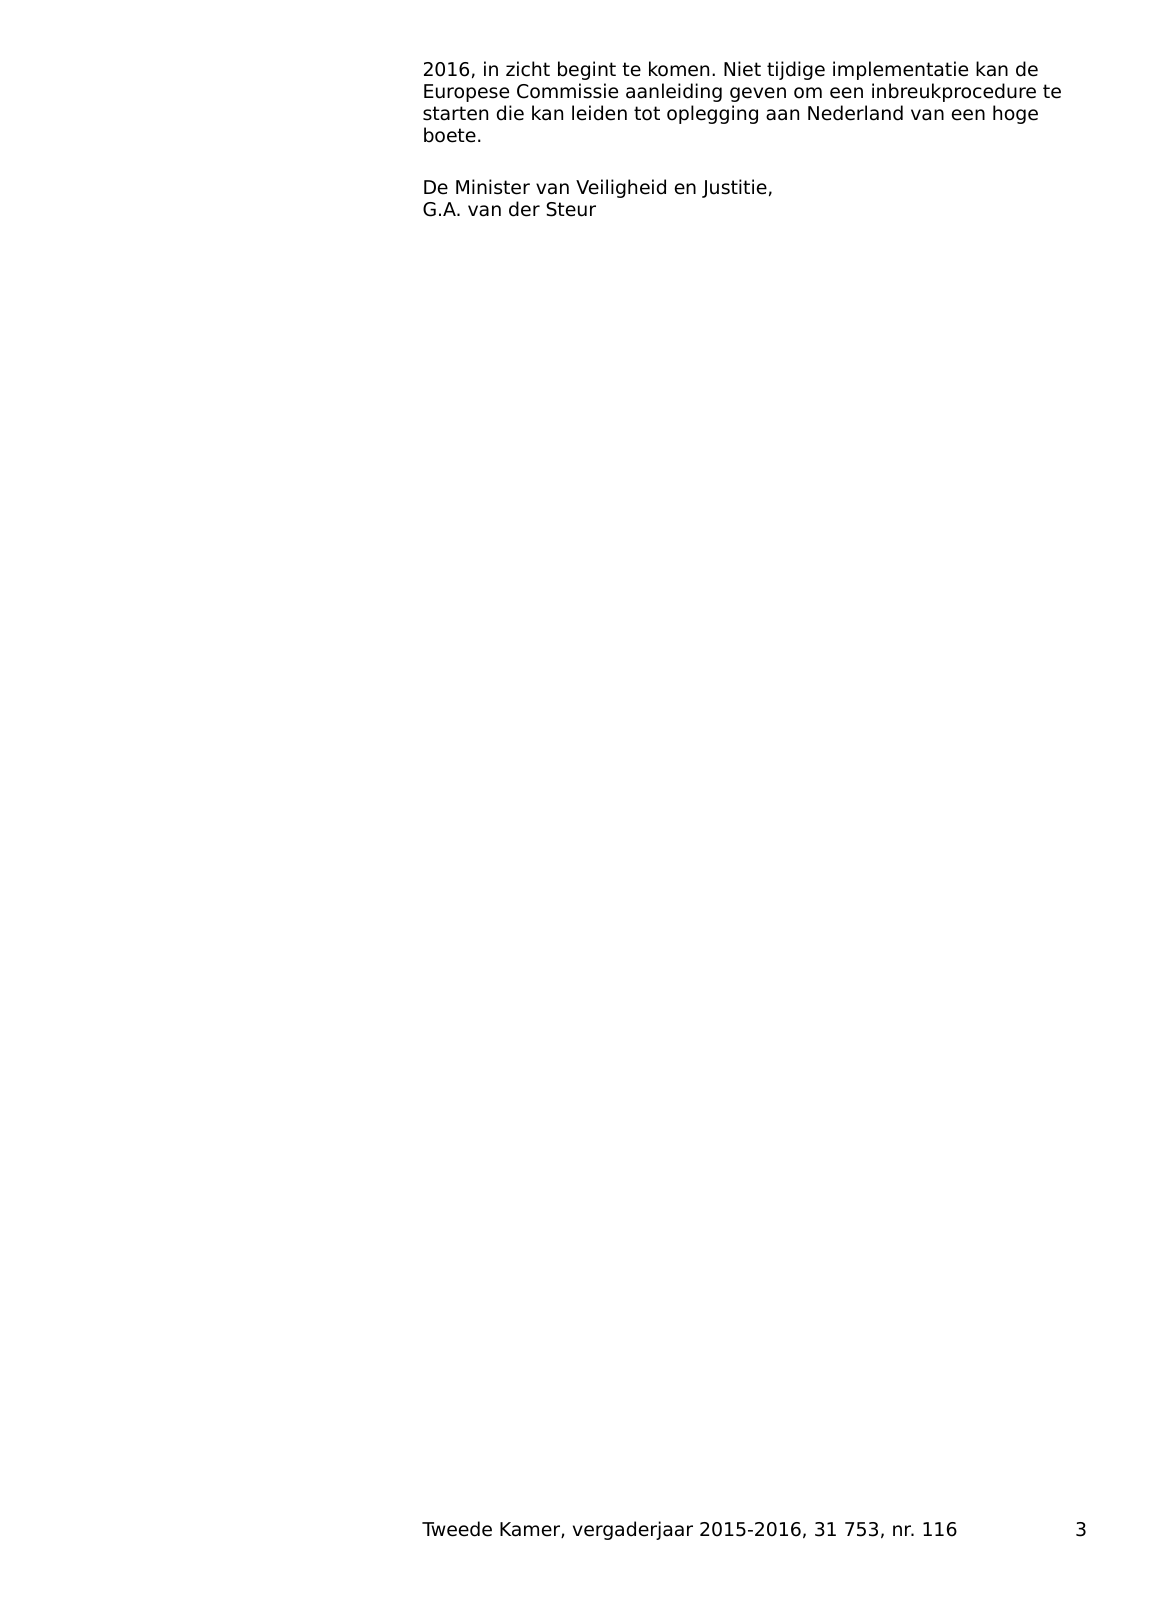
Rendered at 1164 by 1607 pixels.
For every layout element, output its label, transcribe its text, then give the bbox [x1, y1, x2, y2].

text De Minister van Veiligheid en Justitie, G.A. van der Steur [422, 177, 1087, 221]
text 2016, in zicht begint te komen. Niet tijdige implementatie kan de Europese Commissie aanleiding geven om een inbreukprocedure te starten die kan leiden tot oplegging aan Nederland van een hoge boete. [422, 59, 1087, 147]
